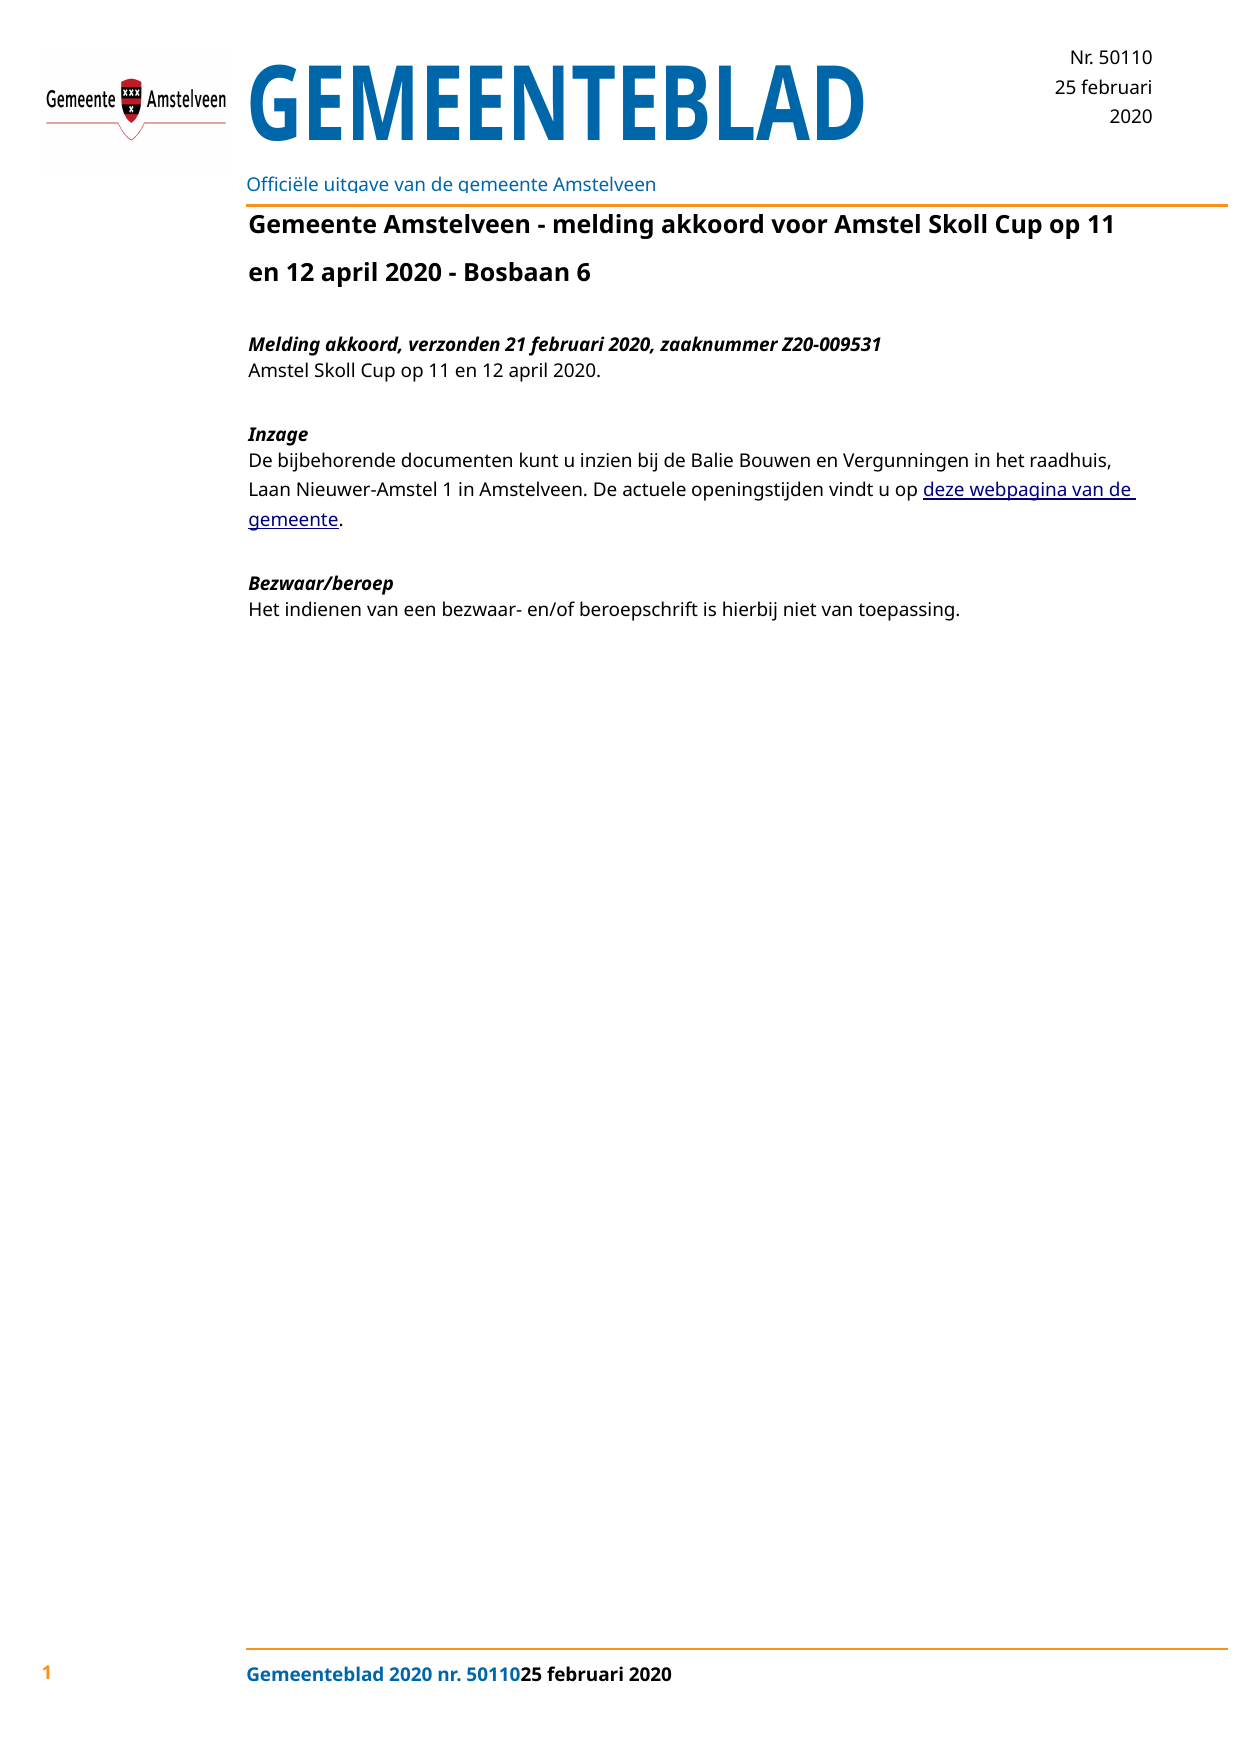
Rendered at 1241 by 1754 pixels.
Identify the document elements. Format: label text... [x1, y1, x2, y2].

picture [41, 47, 231, 172]
text Amstel Skoll Cup op 11 en 12 april 2020. [248, 357, 1152, 383]
text Gemeente Amstelveen - melding akkoord voor Amstel Skoll Cup op 11 en 12 april 2020 - Bosbaan 6 [248, 207, 1152, 288]
text De bijbehorende documenten kunt u inzien bij de Balie Bouwen en Vergunningen in het raadhuis, Laan Nieuwer-Amstel 1 in Amstelveen. De actuele openingstijden vindt u op deze webpagina van de gemeente. [248, 447, 1152, 532]
text Bezwaar/beroep [248, 570, 1152, 596]
text Inzage [248, 421, 1152, 447]
text Melding akkoord, verzonden 21 februari 2020, zaaknummer Z20-009531 [248, 331, 1152, 357]
text Het indienen van een bezwaar- en/of beroepschrift is hierbij niet van toepassing. [248, 596, 1152, 621]
